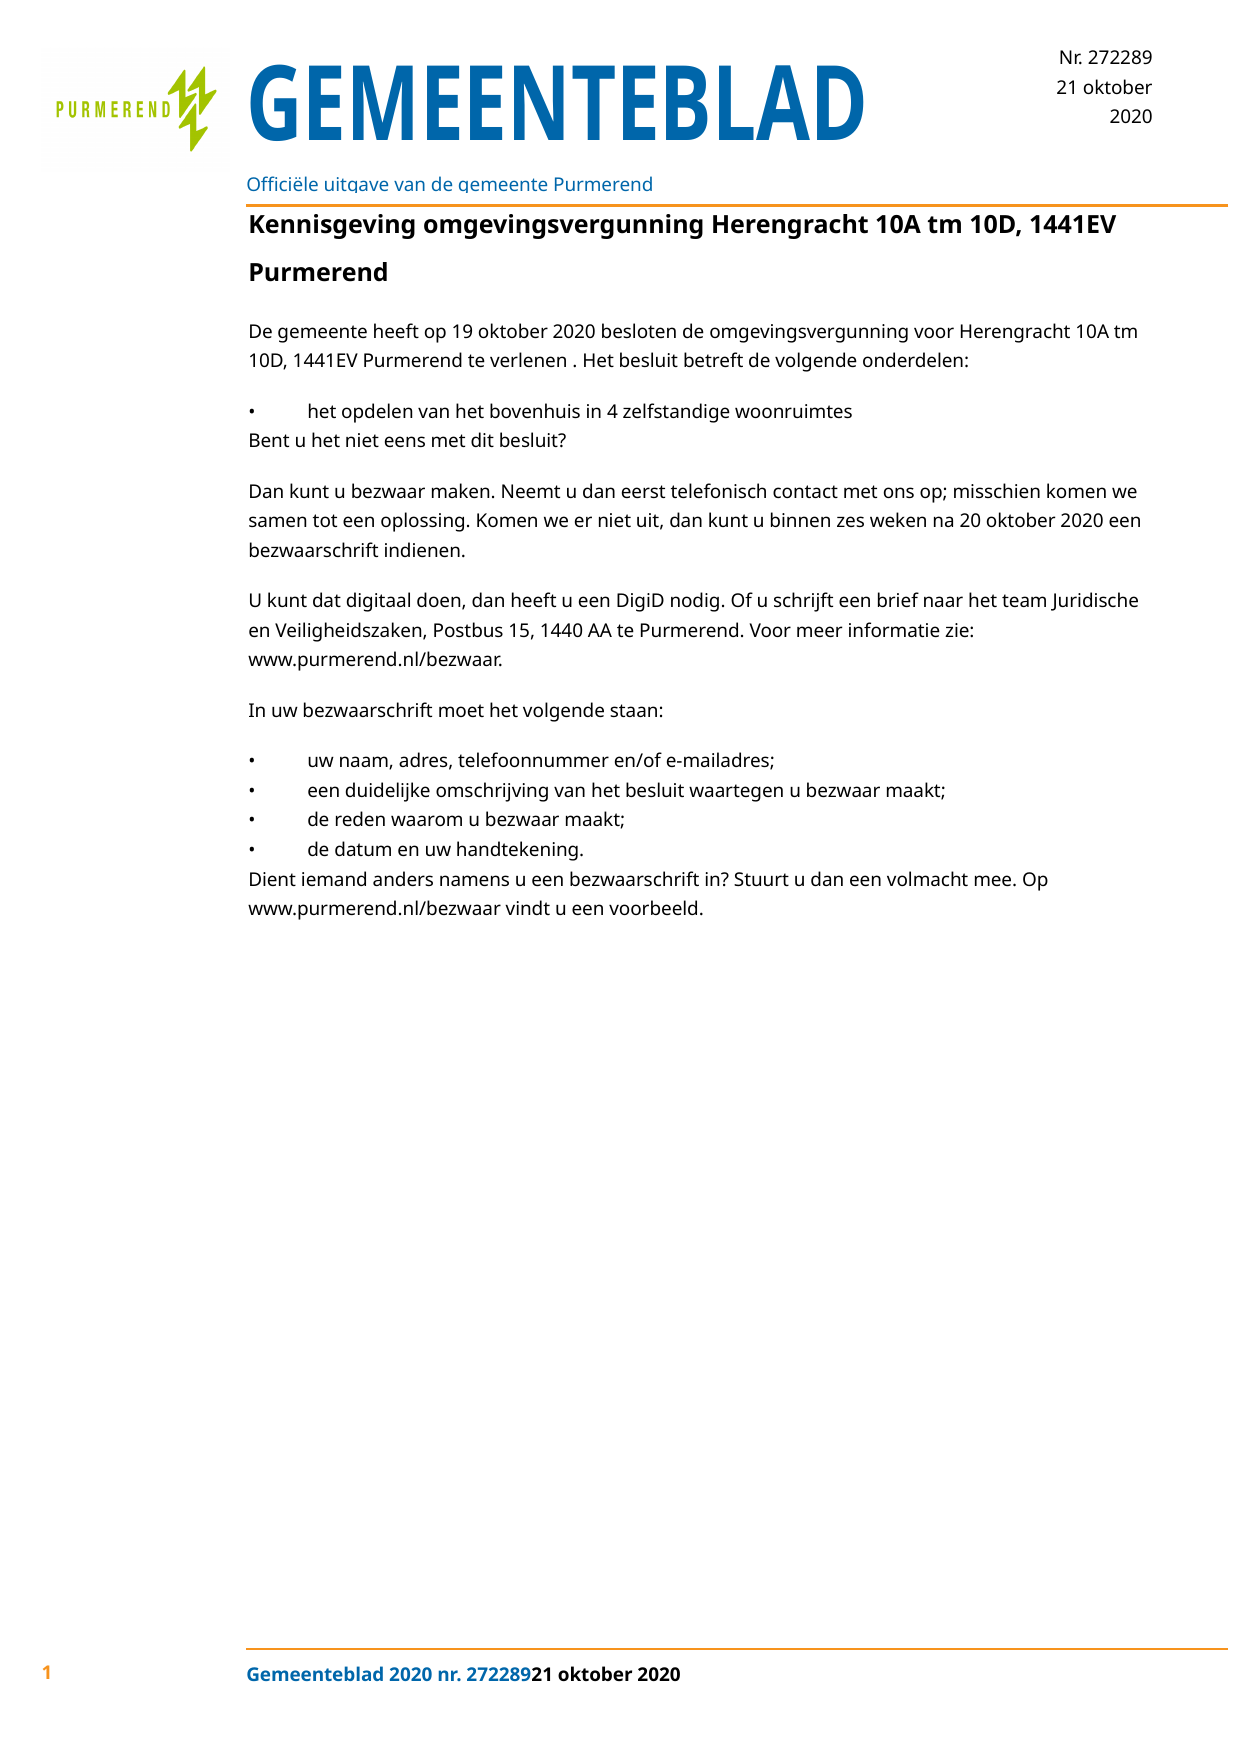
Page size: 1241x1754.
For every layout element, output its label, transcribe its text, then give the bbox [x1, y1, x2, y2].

text Bent u het niet eens met dit besluit? [248, 427, 1152, 453]
text Dient iemand anders namens u een bezwaarschrift in? Stuurt u dan een volmacht mee. Op www.purmerend.nl/bezwaar vindt u een voorbeeld. [248, 866, 1152, 921]
picture [41, 47, 231, 172]
text In uw bezwaarschrift moet het volgende staan: [248, 697, 1152, 723]
list de datum en uw handtekening. [248, 836, 1152, 862]
text De gemeente heeft op 19 oktober 2020 besloten de omgevingsvergunning voor Herengracht 10A tm 10D, 1441EV Purmerend te verlenen . Het besluit betreft de volgende onderdelen: [248, 318, 1152, 373]
text Kennisgeving omgevingsvergunning Herengracht 10A tm 10D, 1441EV Purmerend [248, 207, 1152, 288]
text Dan kunt u bezwaar maken. Neemt u dan eerst telefonisch contact met ons op; misschien komen we samen tot een oplossing. Komen we er niet uit, dan kunt u binnen zes weken na 20 oktober 2020 een bezwaarschrift indienen. [248, 478, 1152, 563]
list uw naam, adres, telefoonnummer en/of e-mailadres; [248, 747, 1152, 773]
list een duidelijke omschrijving van het besluit waartegen u bezwaar maakt; [248, 777, 1152, 803]
list de reden waarom u bezwaar maakt; [248, 807, 1152, 832]
text U kunt dat digitaal doen, dan heeft u een DigiD nodig. Of u schrijft een brief naar het team Juridische en Veiligheidszaken, Postbus 15, 1440 AA te Purmerend. Voor meer informatie zie: www.purmerend.nl/bezwaar. [248, 587, 1152, 672]
list het opdelen van het bovenhuis in 4 zelfstandige woonruimtes [248, 398, 1152, 424]
